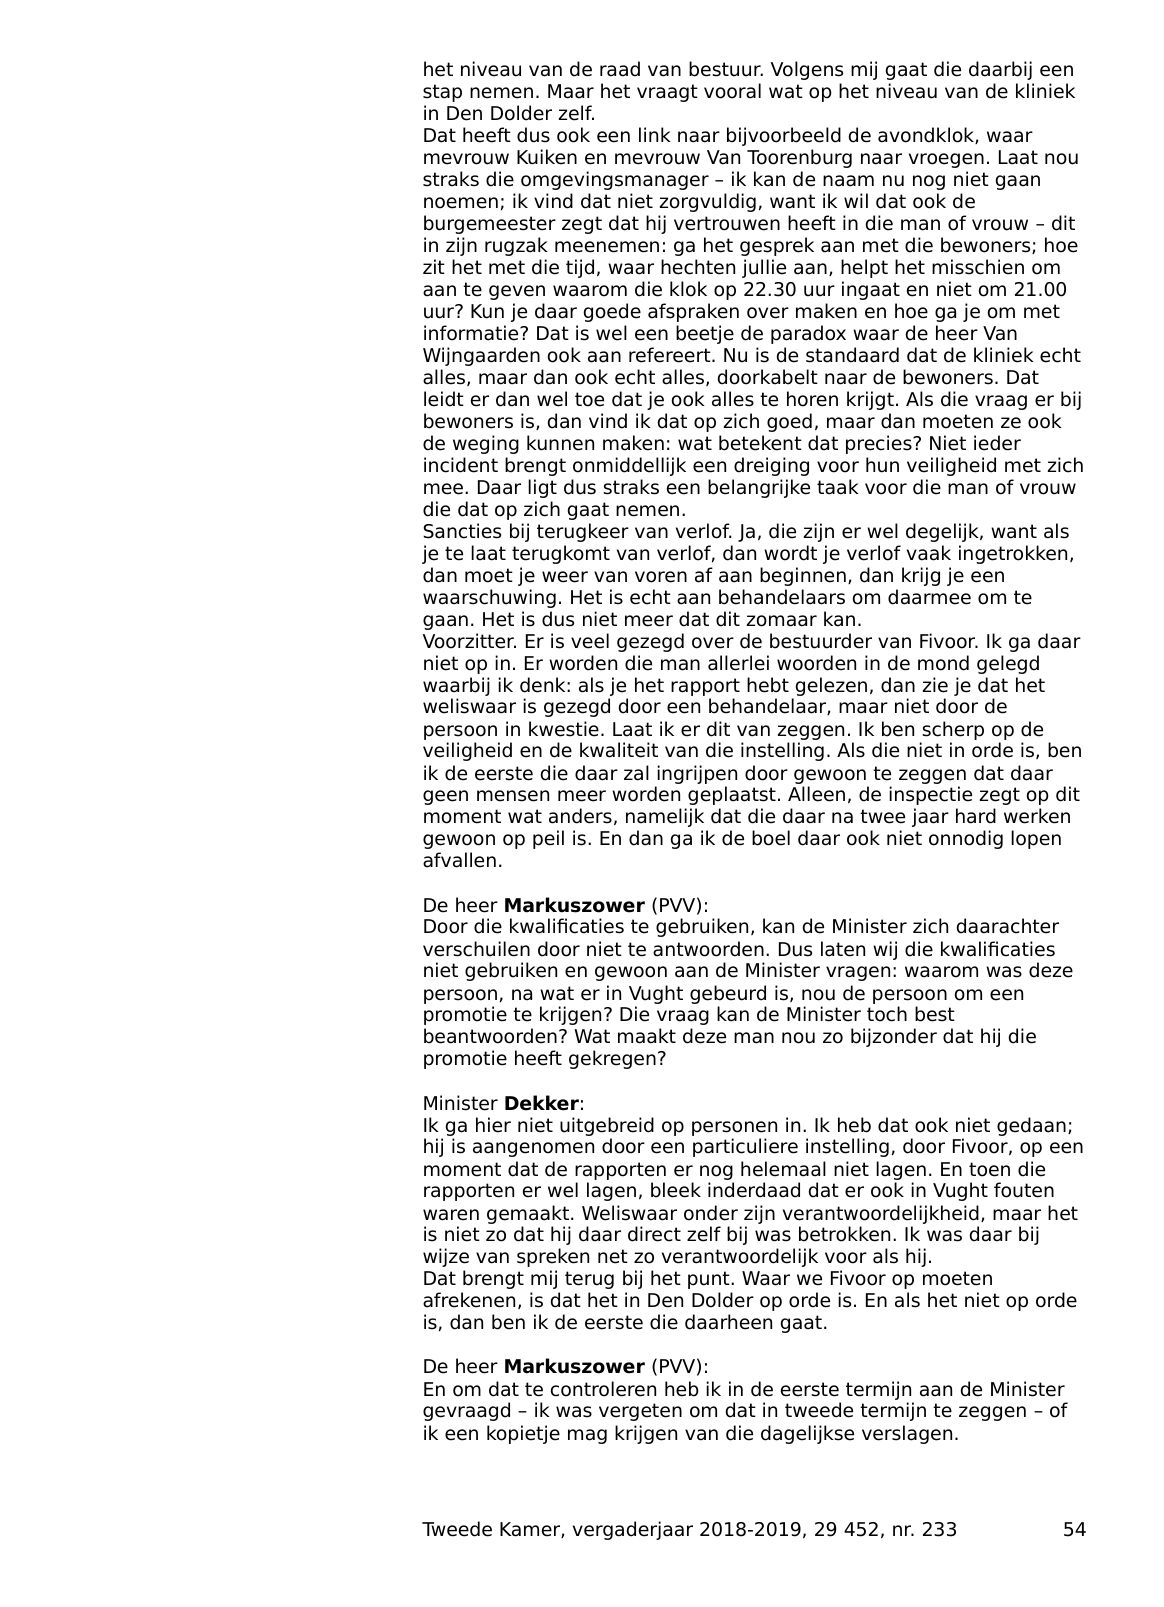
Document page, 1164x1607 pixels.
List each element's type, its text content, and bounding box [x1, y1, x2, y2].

text Dat heeft dus ook een link naar bijvoorbeeld de avondklok, waar mevrouw Kuiken en mevrouw Van Toorenburg naar vroegen. Laat nou straks die omgevingsmanager – ik kan de naam nu nog niet gaan noemen; ik vind dat niet zorgvuldig, want ik wil dat ook de burgemeester zegt dat hij vertrouwen heeft in die man of vrouw – dit in zijn rugzak meenemen: ga het gesprek aan met die bewoners; hoe zit het met die tijd, waar hechten jullie aan, helpt het misschien om aan te geven waarom die klok op 22.30 uur ingaat en niet om 21.00 uur? Kun je daar goede afspraken over maken en hoe ga je om met informatie? Dat is wel een beetje de paradox waar de heer Van Wijngaarden ook aan refereert. Nu is de standaard dat de kliniek echt alles, maar dan ook echt alles, doorkabelt naar de bewoners. Dat leidt er dan wel toe dat je ook alles te horen krijgt. Als die vraag er bij bewoners is, dan vind ik dat op zich goed, maar dan moeten ze ook de weging kunnen maken: wat betekent dat precies? Niet ieder incident brengt onmiddellijk een dreiging voor hun veiligheid met zich mee. Daar ligt dus straks een belangrijke taak voor die man of vrouw die dat op zich gaat nemen. [422, 125, 1087, 521]
text En om dat te controleren heb ik in de eerste termijn aan de Minister gevraagd – ik was vergeten om dat in tweede termijn te zeggen – of ik een kopietje mag krijgen van die dagelijkse verslagen. [422, 1378, 1087, 1444]
text Sancties bij terugkeer van verlof. Ja, die zijn er wel degelijk, want als je te laat terugkomt van verlof, dan wordt je verlof vaak ingetrokken, dan moet je weer van voren af aan beginnen, dan krijg je een waarschuwing. Het is echt aan behandelaars om daarmee om te gaan. Het is dus niet meer dat dit zomaar kan. [422, 521, 1087, 631]
text Ik ga hier niet uitgebreid op personen in. Ik heb dat ook niet gedaan; hij is aangenomen door een particuliere instelling, door Fivoor, op een moment dat de rapporten er nog helemaal niet lagen. En toen die rapporten er wel lagen, bleek inderdaad dat er ook in Vught fouten waren gemaakt. Weliswaar onder zijn verantwoordelijkheid, maar het is niet zo dat hij daar direct zelf bij was betrokken. Ik was daar bij wijze van spreken net zo verantwoordelijk voor als hij. [422, 1114, 1087, 1268]
text Dat brengt mij terug bij het punt. Waar we Fivoor op moeten afrekenen, is dat het in Den Dolder op orde is. En als het niet op orde is, dan ben ik de eerste die daarheen gaat. [422, 1268, 1087, 1334]
text het niveau van de raad van bestuur. Volgens mij gaat die daarbij een stap nemen. Maar het vraagt vooral wat op het niveau van de kliniek in Den Dolder zelf. [422, 59, 1087, 125]
text Minister Dekker: [422, 1092, 1087, 1114]
text Voorzitter. Er is veel gezegd over de bestuurder van Fivoor. Ik ga daar niet op in. Er worden die man allerlei woorden in de mond gelegd waarbij ik denk: als je het rapport hebt gelezen, dan zie je dat het weliswaar is gezegd door een behandelaar, maar niet door de persoon in kwestie. Laat ik er dit van zeggen. Ik ben scherp op de veiligheid en de kwaliteit van die instelling. Als die niet in orde is, ben ik de eerste die daar zal ingrijpen door gewoon te zeggen dat daar geen mensen meer worden geplaatst. Alleen, de inspectie zegt op dit moment wat anders, namelijk dat die daar na twee jaar hard werken gewoon op peil is. En dan ga ik de boel daar ook niet onnodig lopen afvallen. [422, 631, 1087, 872]
text De heer Markuszower (PVV): [422, 894, 1087, 916]
text De heer Markuszower (PVV): [422, 1356, 1087, 1378]
text Door die kwalificaties te gebruiken, kan de Minister zich daarachter verschuilen door niet te antwoorden. Dus laten wij die kwalificaties niet gebruiken en gewoon aan de Minister vragen: waarom was deze persoon, na wat er in Vught gebeurd is, nou de persoon om een promotie te krijgen? Die vraag kan de Minister toch best beantwoorden? Wat maakt deze man nou zo bijzonder dat hij die promotie heeft gekregen? [422, 916, 1087, 1070]
